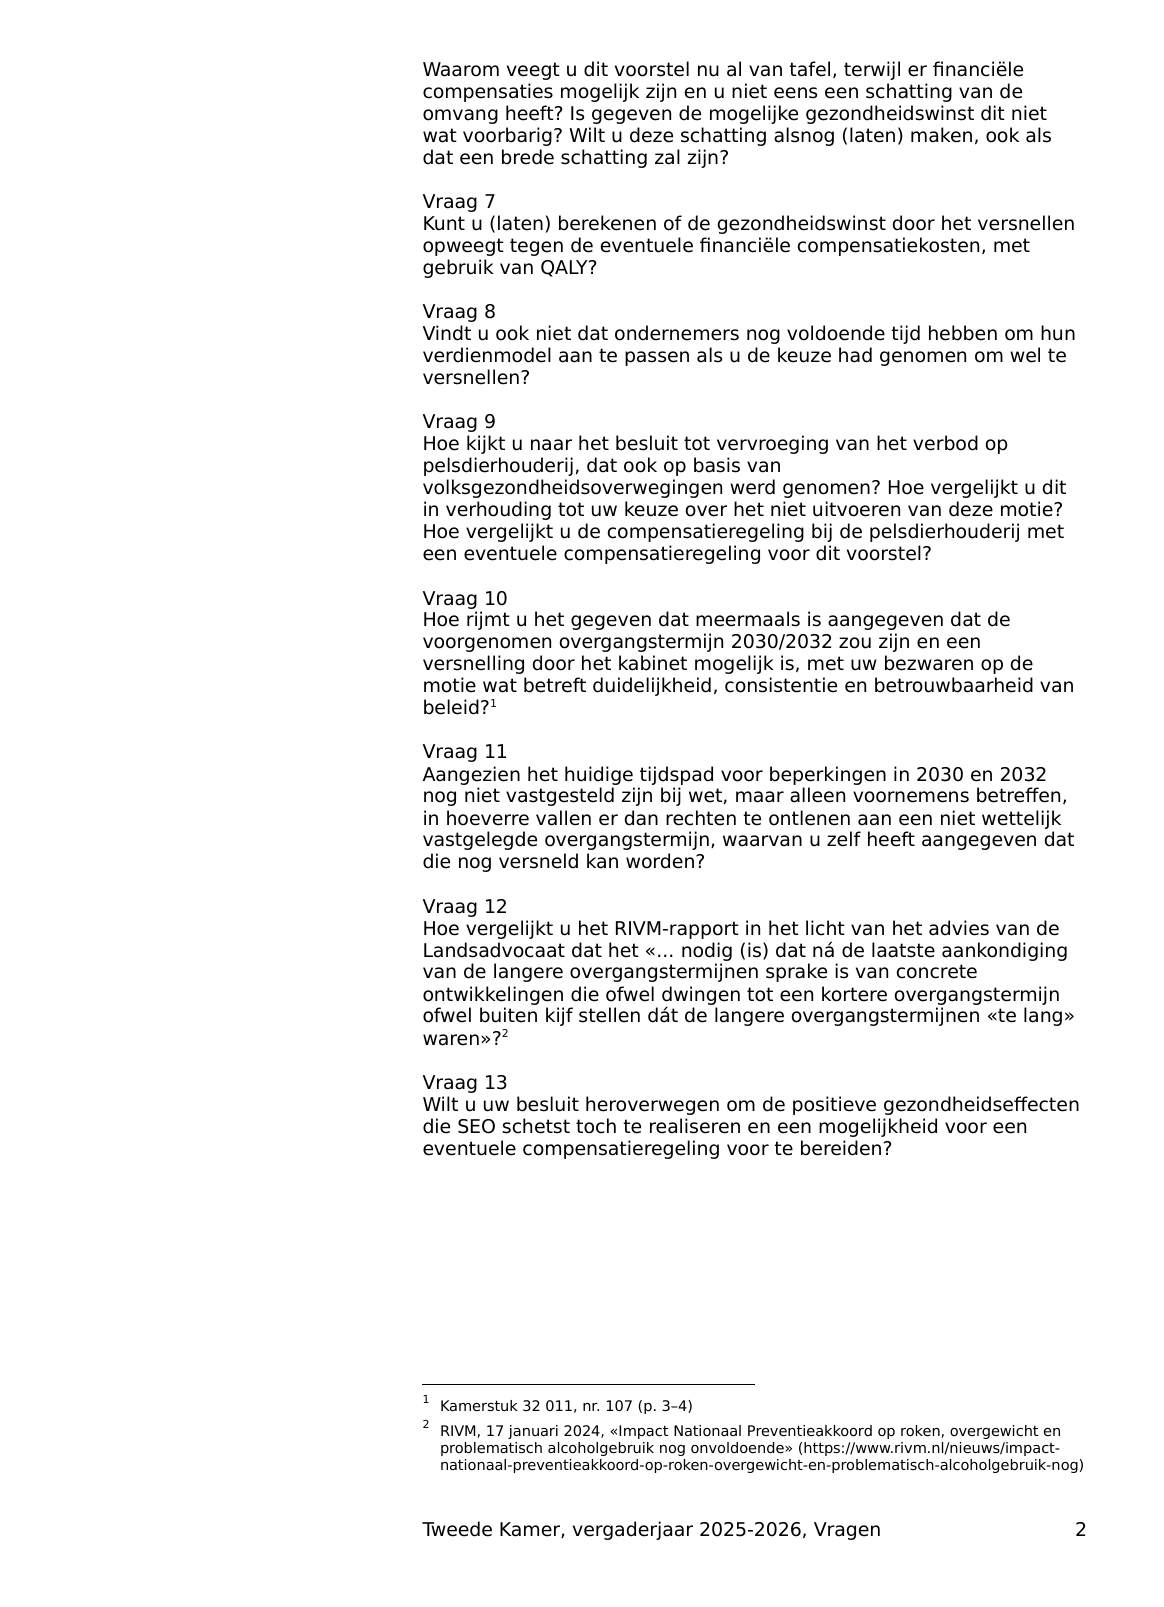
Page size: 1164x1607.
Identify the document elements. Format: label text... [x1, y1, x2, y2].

text Wilt u uw besluit heroverwegen om de positieve gezondheidseffecten die SEO schetst toch te realiseren en een mogelijkheid voor een eventuele compensatieregeling voor te bereiden? [422, 1093, 1087, 1159]
text Vraag 10 [422, 587, 1087, 609]
text Vraag 12 [422, 896, 1087, 917]
text Waarom veegt u dit voorstel nu al van tafel, terwijl er financiële compensaties mogelijk zijn en u niet eens een schatting van de omvang heeft? Is gegeven de mogelijke gezondheidswinst dit niet wat voorbarig? Wilt u deze schatting alsnog (laten) maken, ook als dat een brede schatting zal zijn? [422, 59, 1087, 169]
text Vraag 13 [422, 1072, 1087, 1093]
text Kamerstuk 32 011, nr. 107 (p. 3–4) [422, 1393, 1087, 1416]
text Hoe rijmt u het gegeven dat meermaals is aangegeven dat de voorgenomen overgangstermijn 2030/2032 zou zijn en een versnelling door het kabinet mogelijk is, met uw bezwaren op de motie wat betreft duidelijkheid, consistentie en betrouwbaarheid van beleid? [422, 609, 1087, 719]
text Vraag 7 [422, 191, 1087, 213]
text RIVM, 17 januari 2024, «Impact Nationaal Preventieakkoord op roken, overgewicht en problematisch alcoholgebruik nog onvoldoende» (https://www.rivm.nl/nieuws/impact-nationaal-preventieakkoord-op-roken-overgewicht-en-problematisch-alcoholgebruik-nog) [422, 1418, 1087, 1474]
text Aangezien het huidige tijdspad voor beperkingen in 2030 en 2032 nog niet vastgesteld zijn bij wet, maar alleen voornemens betreffen, in hoeverre vallen er dan rechten te ontlenen aan een niet wettelijk vastgelegde overgangstermijn, waarvan u zelf heeft aangegeven dat die nog versneld kan worden? [422, 763, 1087, 873]
text Hoe vergelijkt u het RIVM-rapport in het licht van het advies van de Landsadvocaat dat het «... nodig (is) dat ná de laatste aankondiging van de langere overgangstermijnen sprake is van concrete ontwikkelingen die ofwel dwingen tot een kortere overgangstermijn ofwel buiten kijf stellen dát de langere overgangstermijnen «te lang» waren»? [422, 917, 1087, 1049]
text Kunt u (laten) berekenen of de gezondheidswinst door het versnellen opweegt tegen de eventuele financiële compensatiekosten, met gebruik van QALY? [422, 213, 1087, 279]
text Vraag 8 [422, 301, 1087, 323]
text Hoe kijkt u naar het besluit tot vervroeging van het verbod op pelsdierhouderij, dat ook op basis van volksgezondheidsoverwegingen werd genomen? Hoe vergelijkt u dit in verhouding tot uw keuze over het niet uitvoeren van deze motie? Hoe vergelijkt u de compensatieregeling bij de pelsdierhouderij met een eventuele compensatieregeling voor dit voorstel? [422, 433, 1087, 565]
text Vindt u ook niet dat ondernemers nog voldoende tijd hebben om hun verdienmodel aan te passen als u de keuze had genomen om wel te versnellen? [422, 323, 1087, 389]
text Vraag 11 [422, 741, 1087, 763]
text Vraag 9 [422, 411, 1087, 433]
